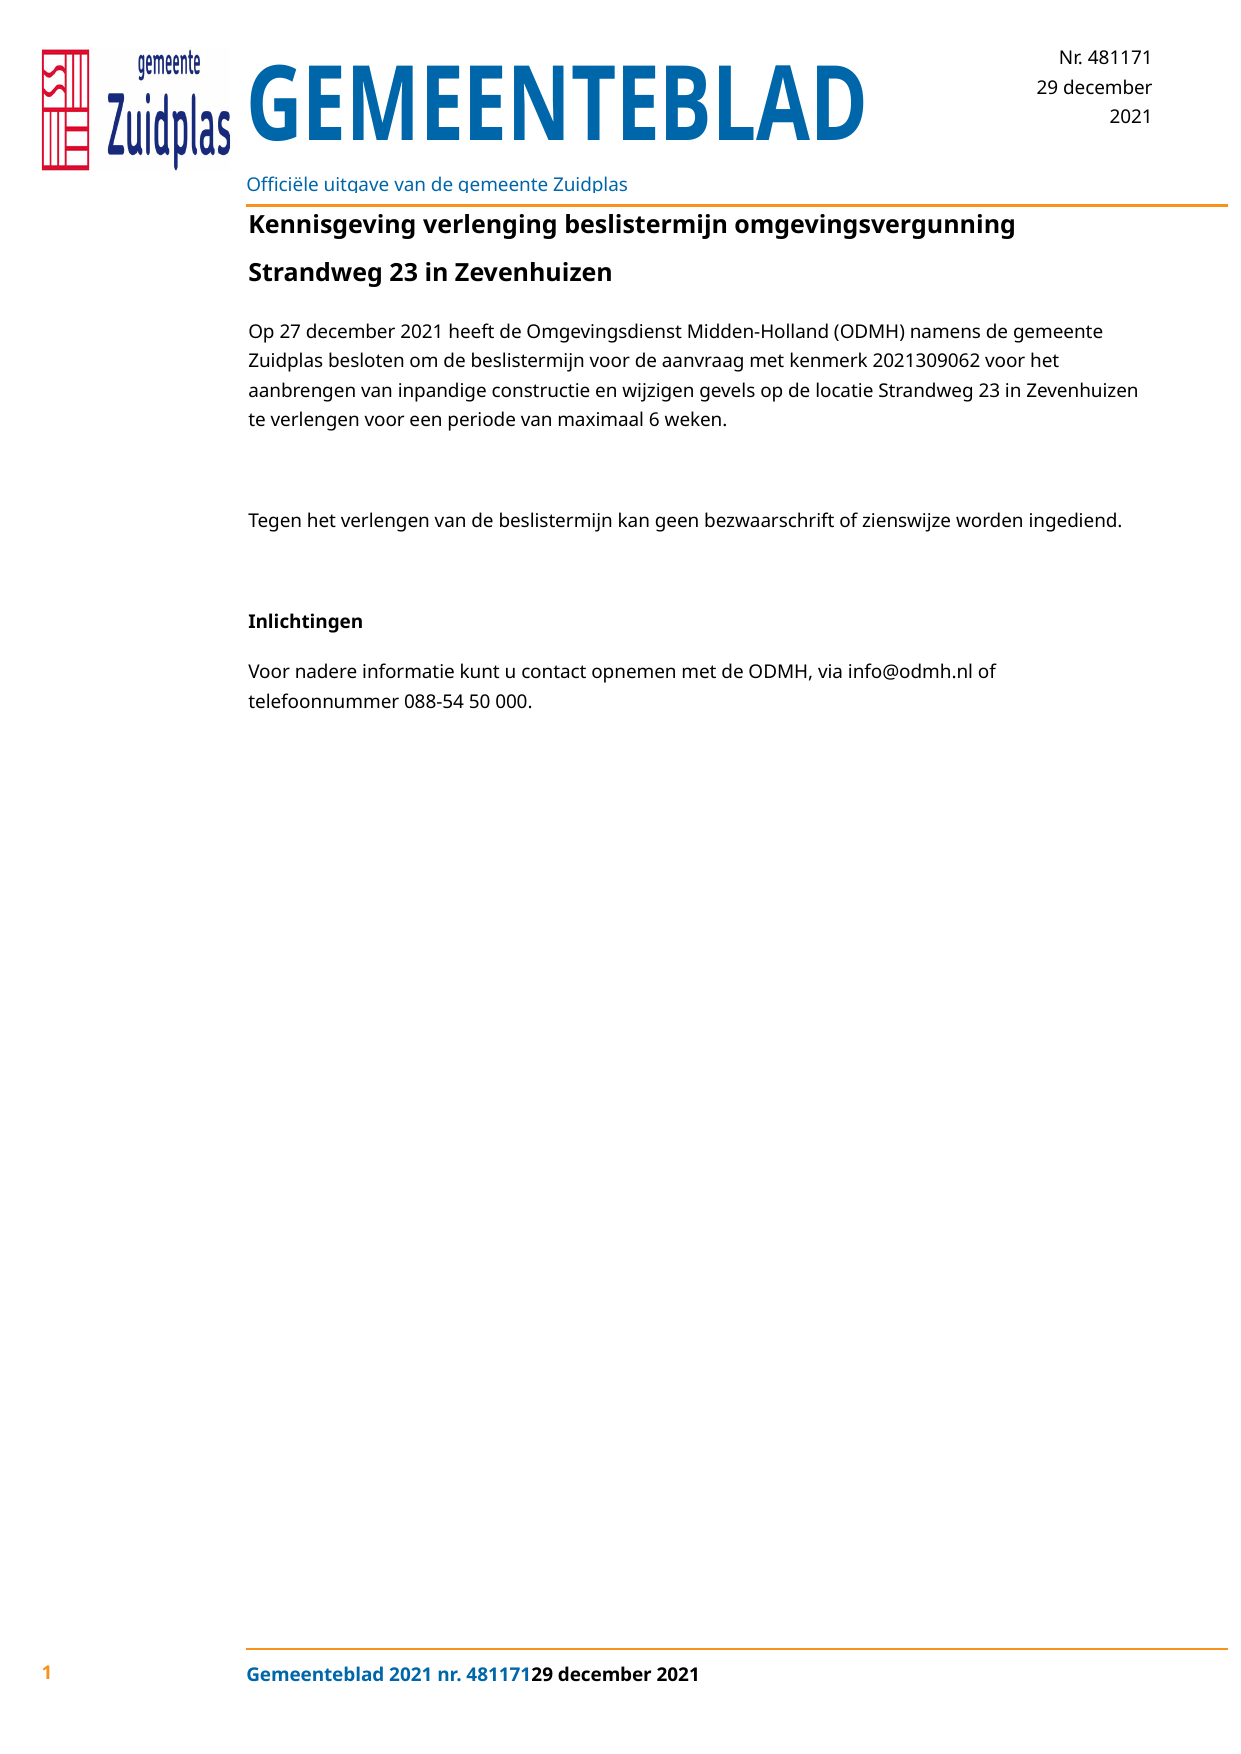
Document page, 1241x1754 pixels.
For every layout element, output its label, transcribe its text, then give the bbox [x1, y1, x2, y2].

text Op 27 december 2021 heeft de Omgevingsdienst Midden-Holland (ODMH) namens de gemeente Zuidplas besloten om de beslistermijn voor de aanvraag met kenmerk 2021309062 voor het aanbrengen van inpandige constructie en wijzigen gevels op de locatie Strandweg 23 in Zevenhuizen te verlengen voor een periode van maximaal 6 weken. [248, 318, 1152, 432]
text Kennisgeving verlenging beslistermijn omgevingsvergunning Strandweg 23 in Zevenhuizen [248, 207, 1152, 288]
text Inlichtingen [248, 608, 1152, 634]
text Tegen het verlengen van de beslistermijn kan geen bezwaarschrift of zienswijze worden ingediend. [248, 507, 1152, 533]
picture [41, 47, 231, 172]
text Voor nadere informatie kunt u contact opnemen met de ODMH, via info@odmh.nl of telefoonnummer 088-54 50 000. [248, 659, 1152, 714]
